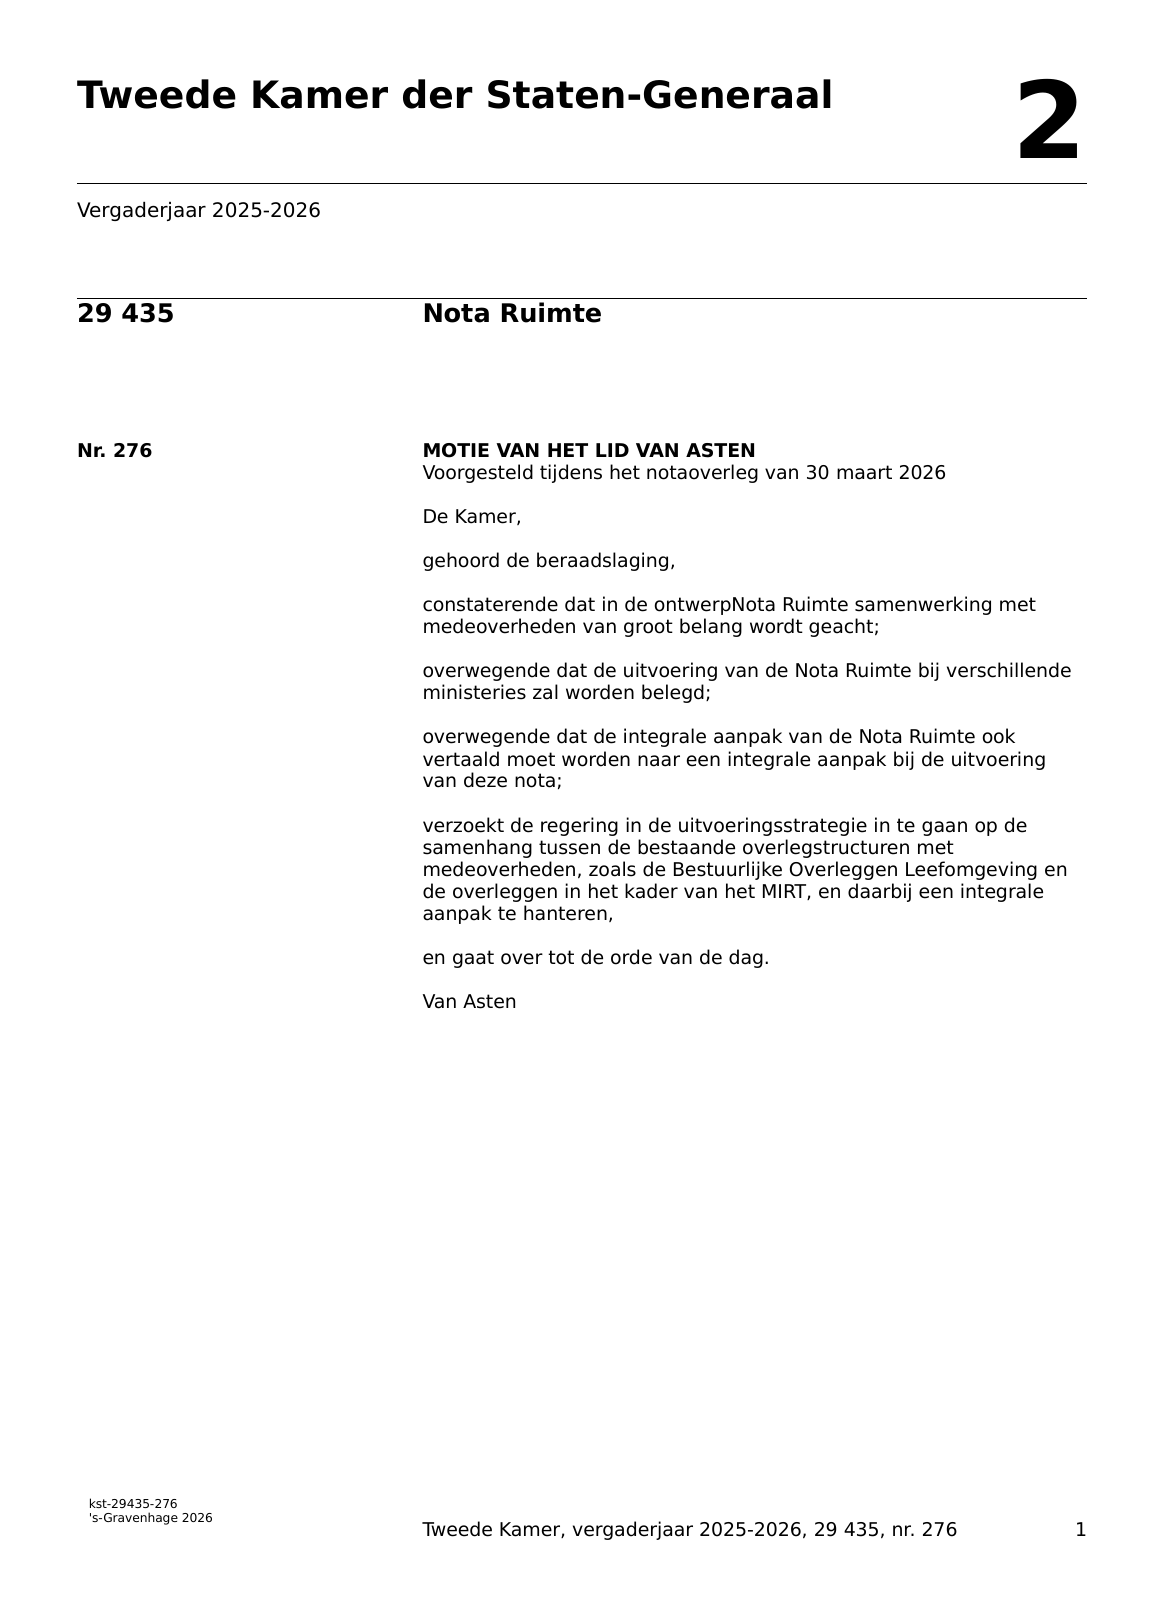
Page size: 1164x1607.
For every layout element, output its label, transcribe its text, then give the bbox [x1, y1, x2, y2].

text Van Asten [422, 991, 1087, 1013]
text constaterende dat in de ontwerpNota Ruimte samenwerking met medeoverheden van groot belang wordt geacht; [422, 594, 1087, 638]
text en gaat over tot de orde van de dag. [422, 947, 1087, 969]
table_header Tweede Kamer der Staten-Generaal [77, 59, 886, 183]
text Voorgesteld tijdens het notaoverleg van 30 maart 2026 [422, 462, 1087, 484]
text kst-29435-276 [88, 1497, 323, 1511]
table_cell Vergaderjaar 2025-2026 [77, 184, 1087, 298]
text 's-Gravenhage 2026 [88, 1511, 323, 1525]
subtitle Nr. 276 MOTIE VAN HET LID VAN ASTEN [77, 440, 1087, 462]
text overwegende dat de integrale aanpak van de Nota Ruimte ook vertaald moet worden naar een integrale aanpak bij de uitvoering van deze nota; [422, 726, 1087, 792]
text verzoekt de regering in de uitvoeringsstrategie in te gaan op de samenhang tussen de bestaande overlegstructuren met medeoverheden, zoals de Bestuurlijke Overleggen Leefomgeving en de overleggen in het kader van het MIRT, en daarbij een integrale aanpak te hanteren, [422, 814, 1087, 924]
table_header 2 [886, 59, 1087, 183]
subtitle 29 435 Nota Ruimte [77, 299, 1087, 329]
text De Kamer, [422, 506, 1087, 528]
text overwegende dat de uitvoering van de Nota Ruimte bij verschillende ministeries zal worden belegd; [422, 660, 1087, 704]
text gehoord de beraadslaging, [422, 550, 1087, 572]
